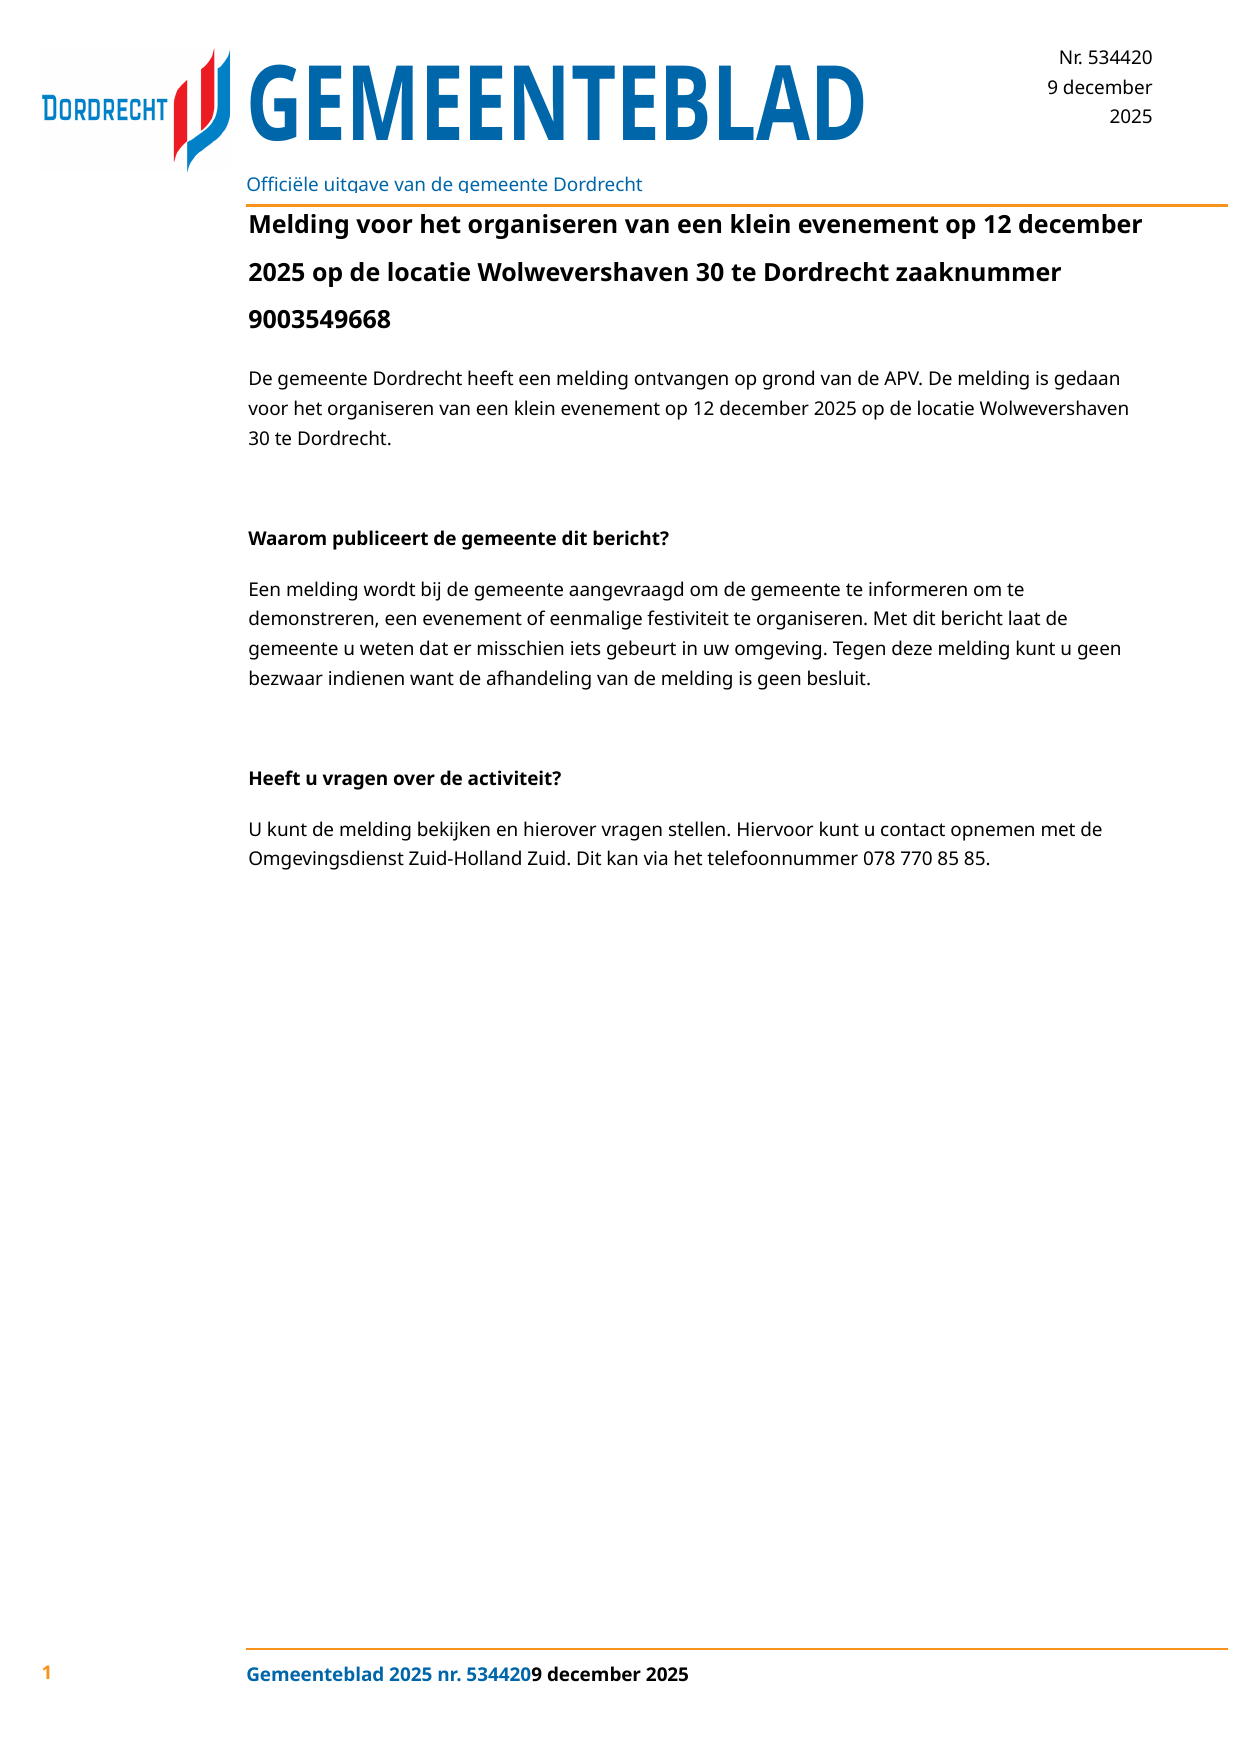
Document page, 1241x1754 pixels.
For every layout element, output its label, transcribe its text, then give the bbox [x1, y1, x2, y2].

text De gemeente Dordrecht heeft een melding ontvangen op grond van de APV. De melding is gedaan voor het organiseren van een klein evenement op 12 december 2025 op de locatie Wolwevershaven 30 te Dordrecht. [248, 366, 1152, 450]
text Melding voor het organiseren van een klein evenement op 12 december 2025 op de locatie Wolwevershaven 30 te Dordrecht zaaknummer 9003549668 [248, 207, 1152, 336]
picture [41, 47, 231, 172]
text Een melding wordt bij de gemeente aangevraagd om de gemeente te informeren om te demonstreren, een evenement of eenmalige festiviteit te organiseren. Met dit bericht laat de gemeente u weten dat er misschien iets gebeurt in uw omgeving. Tegen deze melding kunt u geen bezwaar indienen want de afhandeling van de melding is geen besluit. [248, 576, 1152, 690]
text Waarom publiceert de gemeente dit bericht? [248, 526, 1152, 551]
text U kunt de melding bekijken en hierover vragen stellen. Hiervoor kunt u contact opnemen met de Omgevingsdienst Zuid-Holland Zuid. Dit kan via het telefoonnummer 078 770 85 85. [248, 816, 1152, 871]
text Heeft u vragen over de activiteit? [248, 766, 1152, 791]
